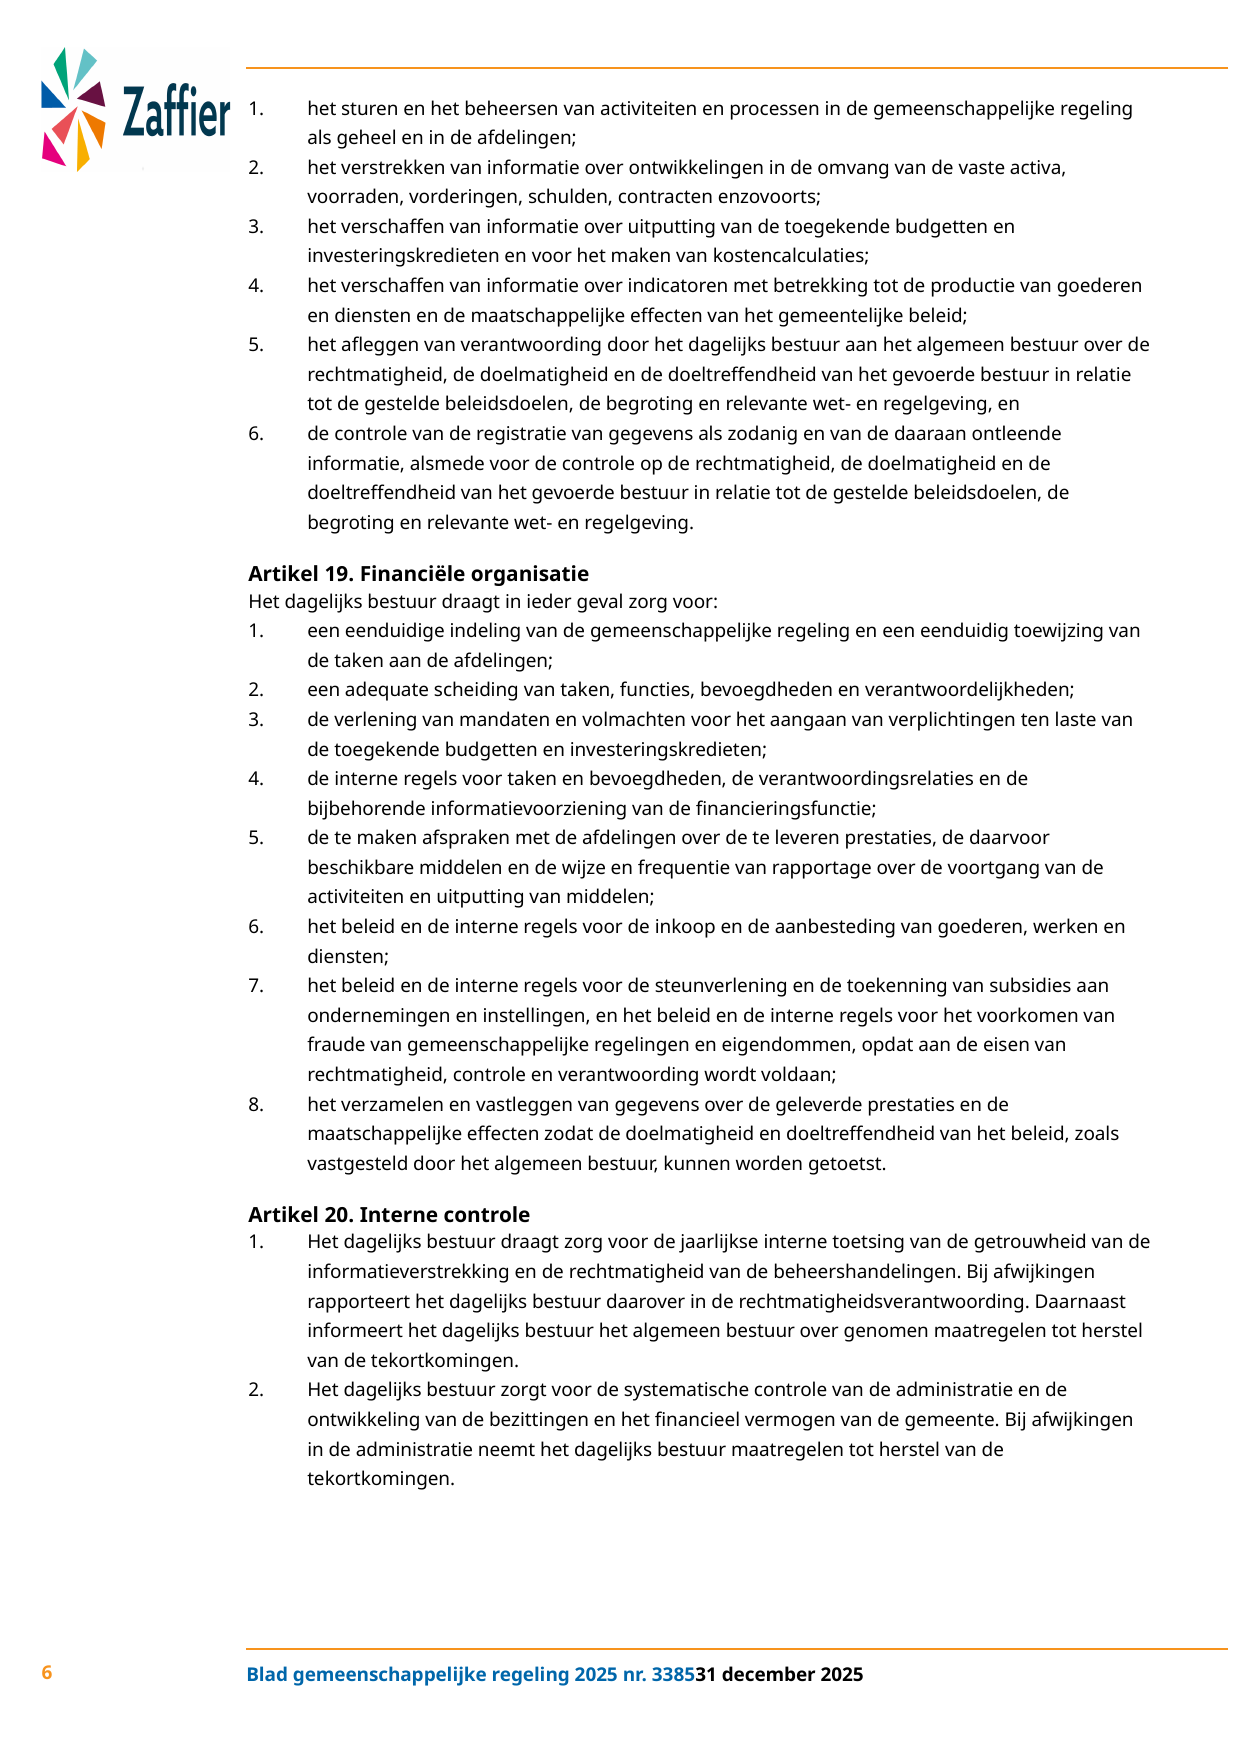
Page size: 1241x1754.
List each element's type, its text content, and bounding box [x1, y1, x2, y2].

text Artikel 19. Financiële organisatie [248, 559, 1152, 588]
list Het dagelijks bestuur zorgt voor de systematische controle van de administratie en de ontwikkeling van de bezittingen en het financieel vermogen van de gemeente. Bij afwijkingen in de administratie neemt het dagelijks bestuur maatregelen tot herstel van de tekortkomingen. [248, 1377, 1152, 1491]
list het afleggen van verantwoording door het dagelijks bestuur aan het algemeen bestuur over de rechtmatigheid, de doelmatigheid en de doeltreffendheid van het gevoerde bestuur in relatie tot de gestelde beleidsdoelen, de begroting en relevante wet- en regelgeving, en [248, 331, 1152, 416]
list het verzamelen en vastleggen van gegevens over de geleverde prestaties en de maatschappelijke effecten zodat de doelmatigheid en doeltreffendheid van het beleid, zoals vastgesteld door het algemeen bestuur, kunnen worden getoetst. [248, 1091, 1152, 1176]
list de interne regels voor taken en bevoegdheden, de verantwoordingsrelaties en de bijbehorende informatievoorziening van de financieringsfunctie; [248, 765, 1152, 821]
list een eenduidige indeling van de gemeenschappelijke regeling en een eenduidig toewijzing van de taken aan de afdelingen; [248, 617, 1152, 673]
list de verlening van mandaten en volmachten voor het aangaan van verplichtingen ten laste van de toegekende budgetten en investeringskredieten; [248, 706, 1152, 761]
list de controle van de registratie van gegevens als zodanig en van de daaraan ontleende informatie, alsmede voor de controle op de rechtmatigheid, de doelmatigheid en de doeltreffendheid van het gevoerde bestuur in relatie tot de gestelde beleidsdoelen, de begroting en relevante wet- en regelgeving. [248, 420, 1152, 535]
text Het dagelijks bestuur draagt in ieder geval zorg voor: [248, 588, 1152, 613]
list het verschaffen van informatie over indicatoren met betrekking tot de productie van goederen en diensten en de maatschappelijke effecten van het gemeentelijke beleid; [248, 272, 1152, 328]
list het verstrekken van informatie over ontwikkelingen in de omvang van de vaste activa, voorraden, vorderingen, schulden, contracten enzovoorts; [248, 154, 1152, 209]
text Artikel 20. Interne controle [248, 1200, 1152, 1229]
list het verschaffen van informatie over uitputting van de toegekende budgetten en investeringskredieten en voor het maken van kostencalculaties; [248, 213, 1152, 268]
list het beleid en de interne regels voor de steunverlening en de toekenning van subsidies aan ondernemingen en instellingen, en het beleid en de interne regels voor het voorkomen van fraude van gemeenschappelijke regelingen en eigendommen, opdat aan de eisen van rechtmatigheid, controle en verantwoording wordt voldaan; [248, 972, 1152, 1087]
list Het dagelijks bestuur draagt zorg voor de jaarlijkse interne toetsing van de getrouwheid van de informatieverstrekking en de rechtmatigheid van de beheershandelingen. Bij afwijkingen rapporteert het dagelijks bestuur daarover in de rechtmatigheidsverantwoording. Daarnaast informeert het dagelijks bestuur het algemeen bestuur over genomen maatregelen tot herstel van de tekortkomingen. [248, 1229, 1152, 1373]
picture [41, 47, 231, 172]
list een adequate scheiding van taken, functies, bevoegdheden en verantwoordelijkheden; [248, 677, 1152, 702]
list het beleid en de interne regels voor de inkoop en de aanbesteding van goederen, werken en diensten; [248, 913, 1152, 968]
list het sturen en het beheersen van activiteiten en processen in de gemeenschappelijke regeling als geheel en in de afdelingen; [248, 95, 1152, 150]
list de te maken afspraken met de afdelingen over de te leveren prestaties, de daarvoor beschikbare middelen en de wijze en frequentie van rapportage over de voortgang van de activiteiten en uitputting van middelen; [248, 824, 1152, 909]
